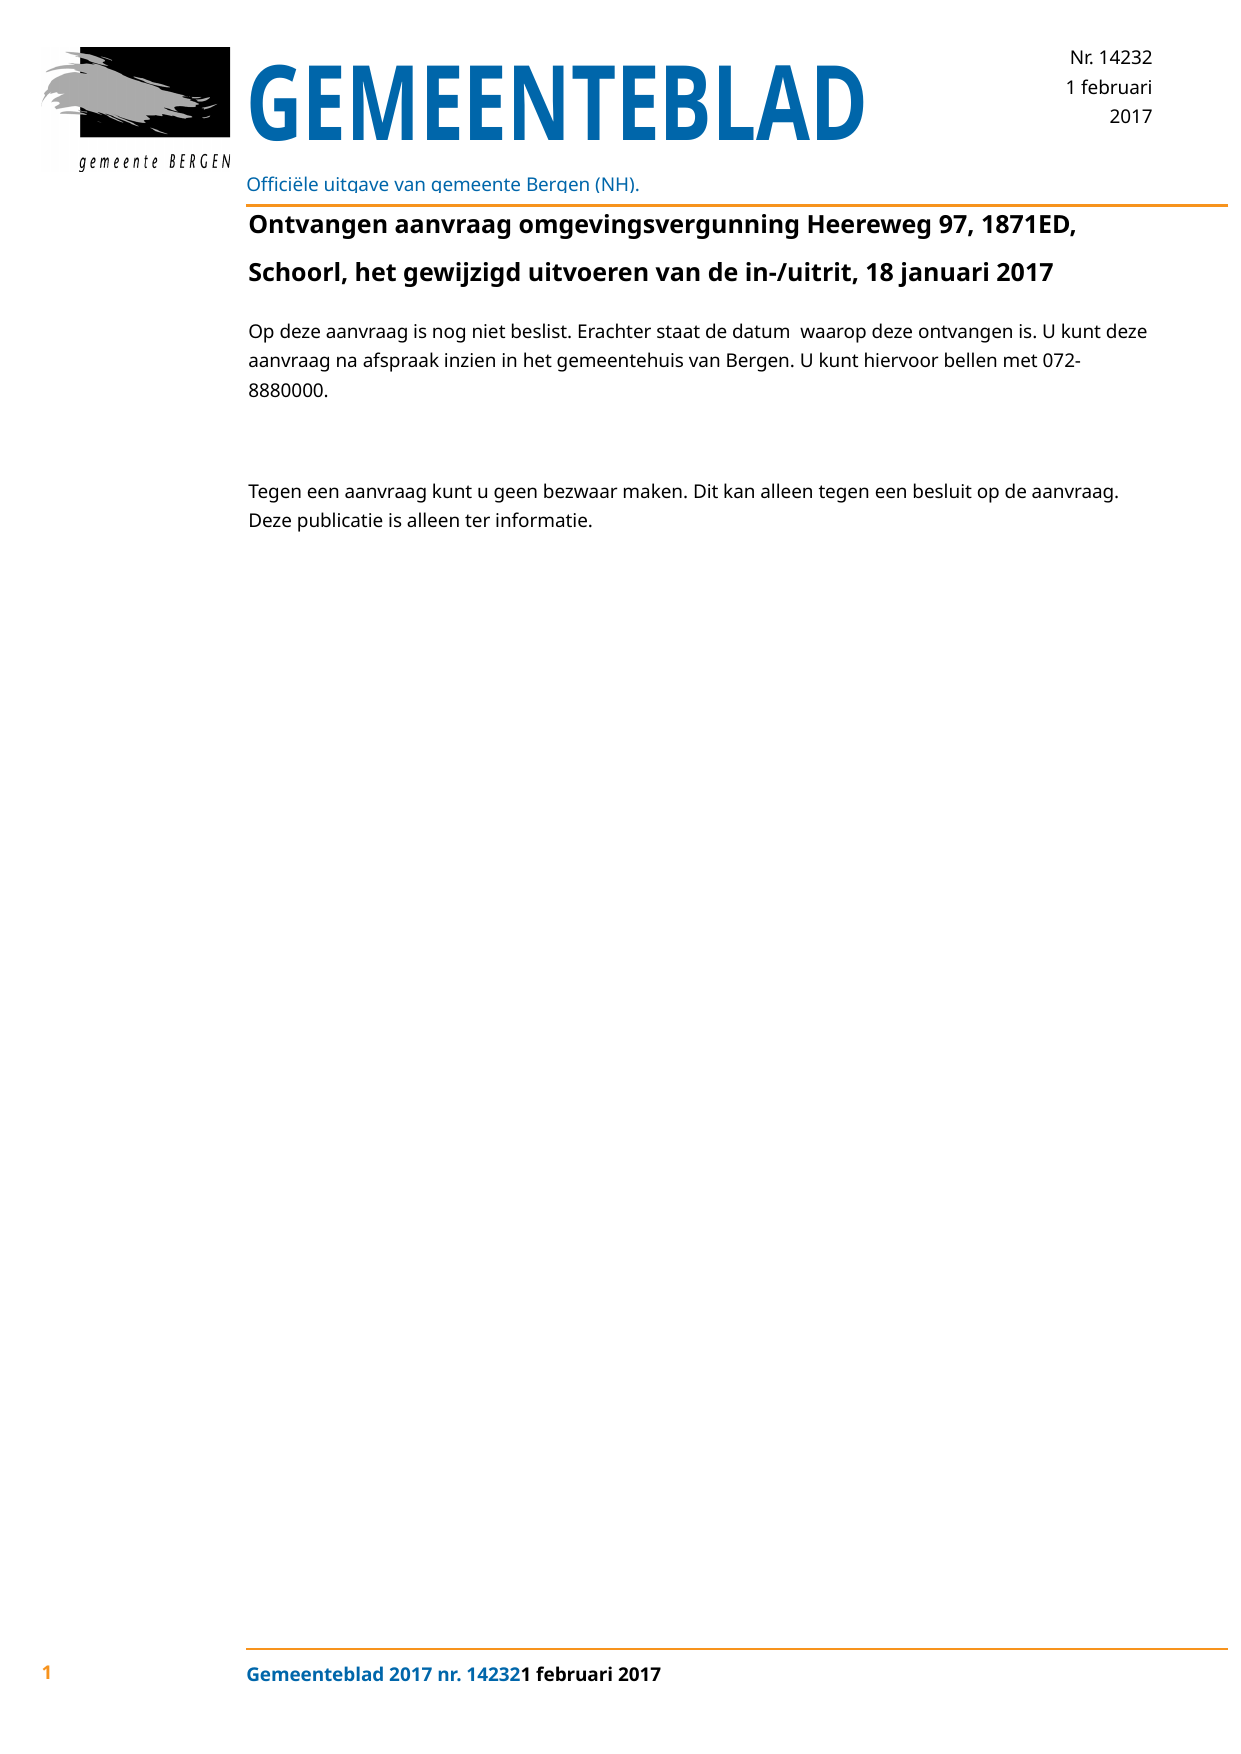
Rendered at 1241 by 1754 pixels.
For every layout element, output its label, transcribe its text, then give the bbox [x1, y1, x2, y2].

text Tegen een aanvraag kunt u geen bezwaar maken. Dit kan alleen tegen een besluit op de aanvraag. Deze publicatie is alleen ter informatie. [248, 478, 1152, 533]
text Op deze aanvraag is nog niet beslist. Erachter staat de datum waarop deze ontvangen is. U kunt deze aanvraag na afspraak inzien in het gemeentehuis van Bergen. U kunt hiervoor bellen met 072-8880000. [248, 318, 1152, 403]
text Ontvangen aanvraag omgevingsvergunning Heereweg 97, 1871ED, Schoorl, het gewijzigd uitvoeren van de in-/uitrit, 18 januari 2017 [248, 207, 1152, 288]
picture [41, 47, 231, 172]
